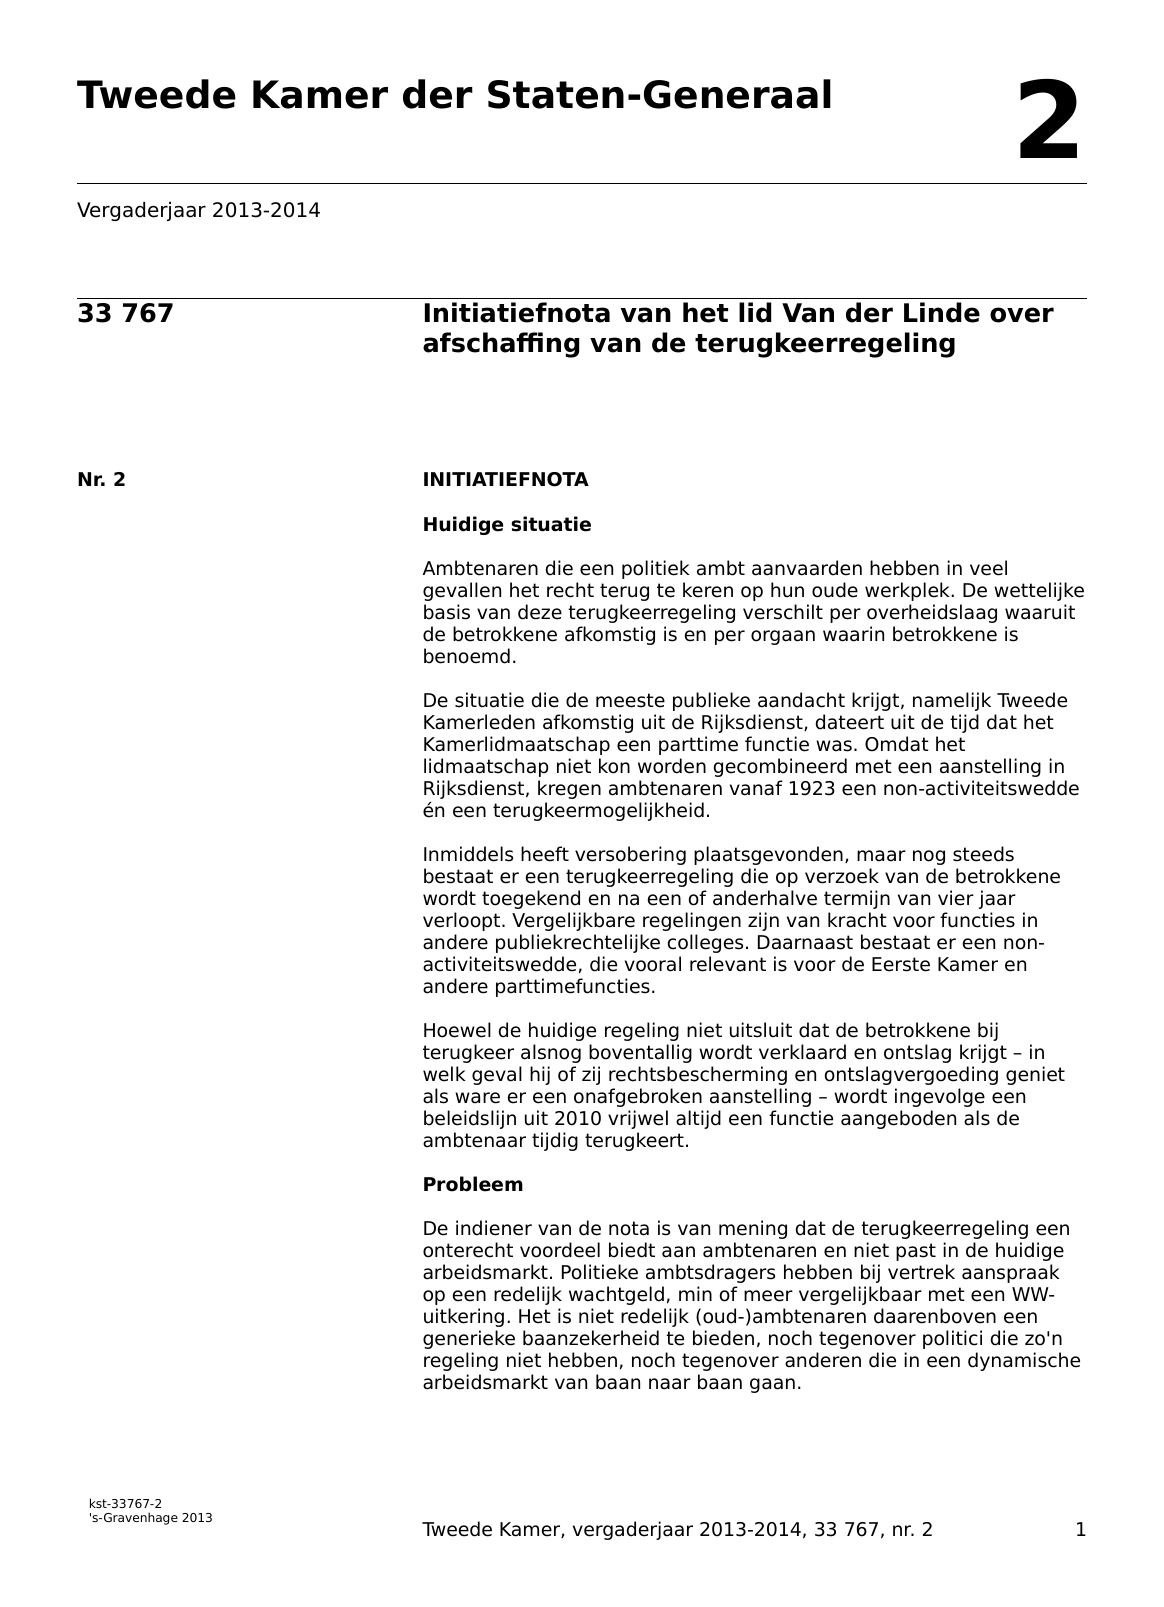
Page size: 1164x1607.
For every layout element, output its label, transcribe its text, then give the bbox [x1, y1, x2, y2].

text De indiener van de nota is van mening dat de terugkeerregeling een onterecht voordeel biedt aan ambtenaren en niet past in de huidige arbeidsmarkt. Politieke ambtsdragers hebben bij vertrek aanspraak op een redelijk wachtgeld, min of meer vergelijkbaar met een WW-uitkering. Het is niet redelijk (oud-)ambtenaren daarenboven een generieke baanzekerheid te bieden, noch tegenover politici die zo'n regeling niet hebben, noch tegenover anderen die in een dynamische arbeidsmarkt van baan naar baan gaan. [422, 1218, 1087, 1394]
table_cell Vergaderjaar 2013-2014 [77, 184, 1087, 298]
text Hoewel de huidige regeling niet uitsluit dat de betrokkene bij terugkeer alsnog boventallig wordt verklaard en ontslag krijgt – in welk geval hij of zij rechtsbescherming en ontslagvergoeding geniet als ware er een onafgebroken aanstelling – wordt ingevolge een beleidslijn uit 2010 vrijwel altijd een functie aangeboden als de ambtenaar tijdig terugkeert. [422, 1020, 1087, 1152]
subtitle Nr. 2 INITIATIEFNOTA [77, 469, 1087, 491]
text 's-Gravenhage 2013 [88, 1511, 323, 1525]
subtitle 33 767 Initiatiefnota van het lid Van der Linde over afschaffing van de terugkeerregeling [77, 299, 1087, 358]
table_header Tweede Kamer der Staten-Generaal [77, 59, 886, 183]
text kst-33767-2 [88, 1497, 323, 1511]
text De situatie die de meeste publieke aandacht krijgt, namelijk Tweede Kamerleden afkomstig uit de Rijksdienst, dateert uit de tijd dat het Kamerlidmaatschap een parttime functie was. Omdat het lidmaatschap niet kon worden gecombineerd met een aanstelling in Rijksdienst, kregen ambtenaren vanaf 1923 een non-activiteitswedde én een terugkeermogelijkheid. [422, 690, 1087, 822]
subtitle Huidige situatie [422, 513, 1087, 536]
table_header 2 [886, 59, 1087, 183]
text Ambtenaren die een politiek ambt aanvaarden hebben in veel gevallen het recht terug te keren op hun oude werkplek. De wettelijke basis van deze terugkeerregeling verschilt per overheidslaag waaruit de betrokkene afkomstig is en per orgaan waarin betrokkene is benoemd. [422, 558, 1087, 668]
subtitle Probleem [422, 1174, 1087, 1196]
text Inmiddels heeft versobering plaatsgevonden, maar nog steeds bestaat er een terugkeerregeling die op verzoek van de betrokkene wordt toegekend en na een of anderhalve termijn van vier jaar verloopt. Vergelijkbare regelingen zijn van kracht voor functies in andere publiekrechtelijke colleges. Daarnaast bestaat er een non-activiteitswedde, die vooral relevant is voor de Eerste Kamer en andere parttimefuncties. [422, 844, 1087, 998]
